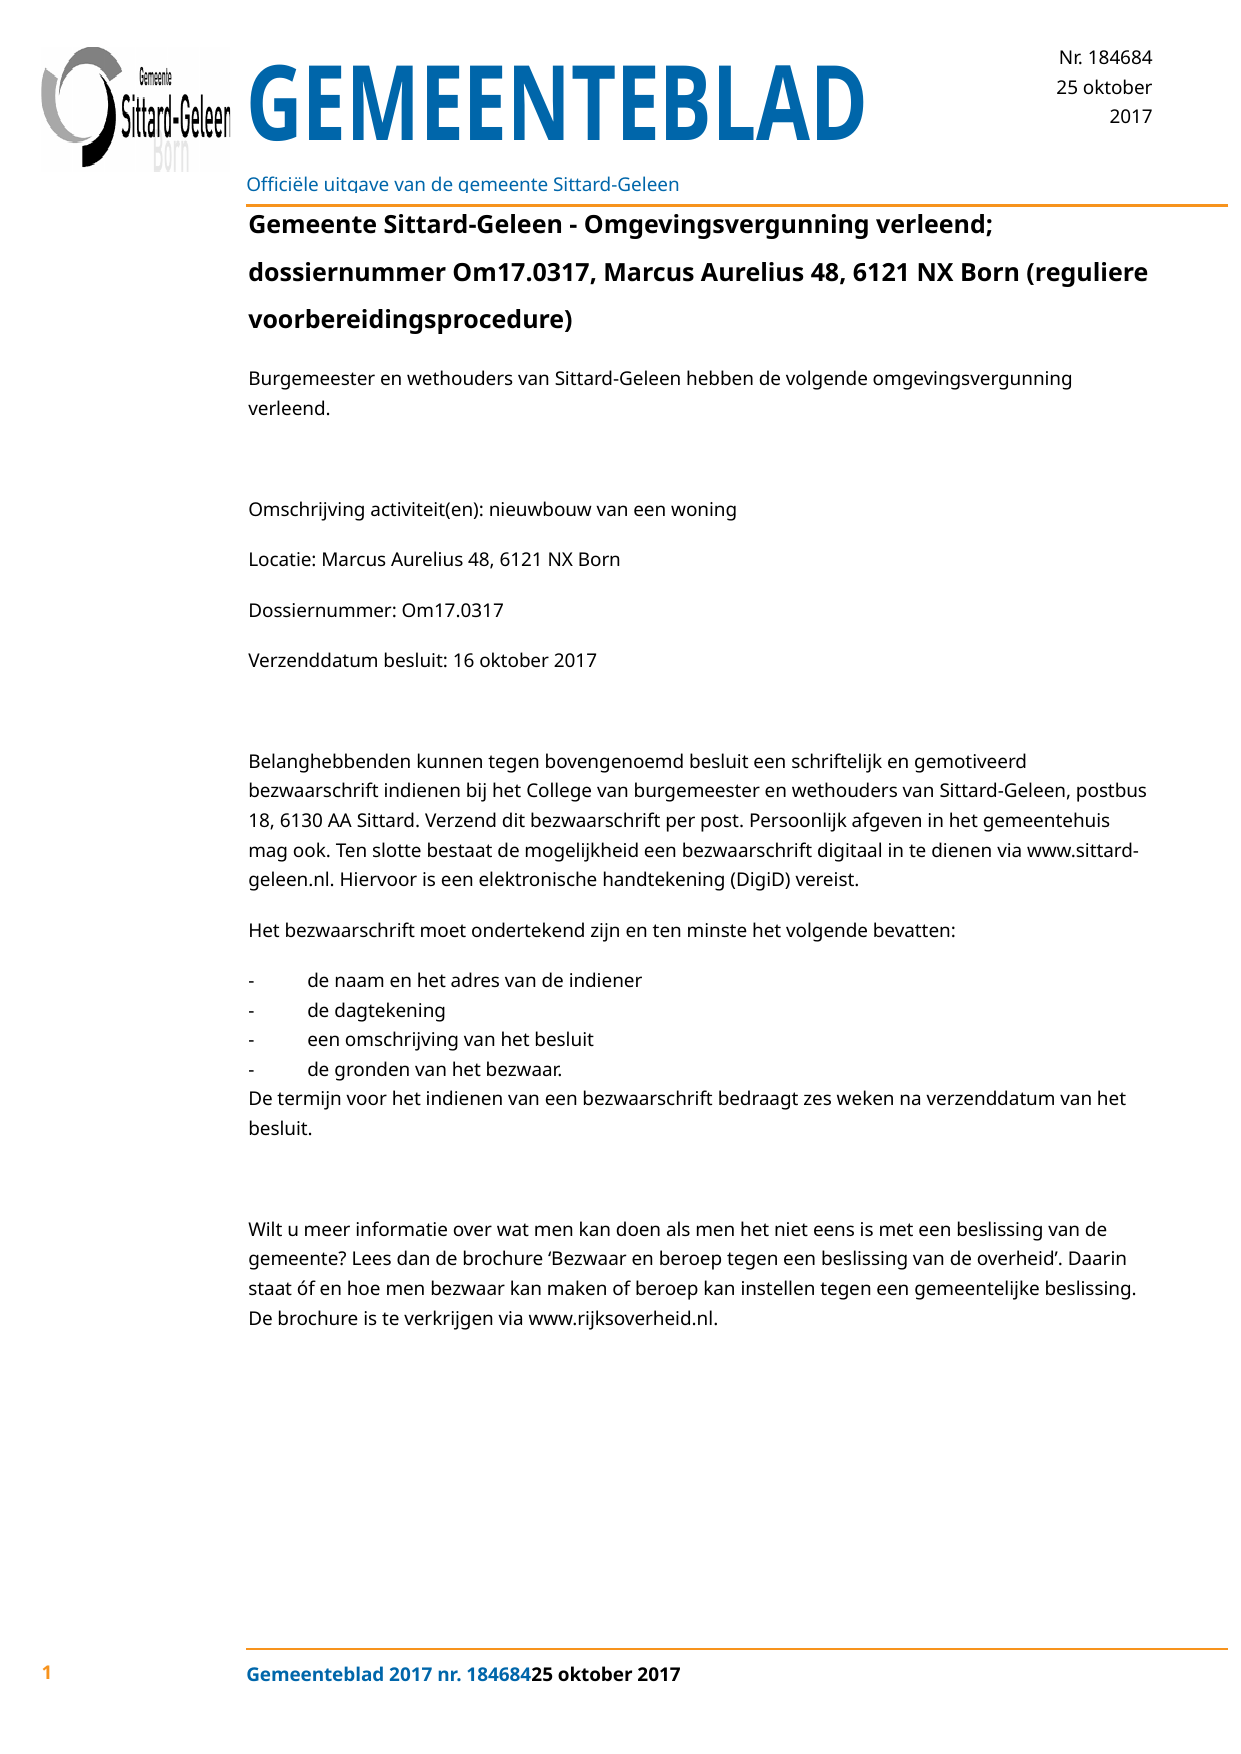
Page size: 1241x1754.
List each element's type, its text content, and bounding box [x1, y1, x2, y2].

text Omschrijving activiteit(en): nieuwbouw van een woning [248, 496, 1152, 522]
list de dagtekening [248, 997, 1152, 1022]
text Locatie: Marcus Aurelius 48, 6121 NX Born [248, 546, 1152, 572]
text Burgemeester en wethouders van Sittard-Geleen hebben de volgende omgevingsvergunning verleend. [248, 366, 1152, 421]
list een omschrijving van het besluit [248, 1026, 1152, 1052]
list de naam en het adres van de indiener [248, 967, 1152, 993]
text Dossiernummer: Om17.0317 [248, 597, 1152, 622]
text Gemeente Sittard-Geleen - Omgevingsvergunning verleend; dossiernummer Om17.0317, Marcus Aurelius 48, 6121 NX Born (reguliere voorbereidingsprocedure) [248, 207, 1152, 336]
text Het bezwaarschrift moet ondertekend zijn en ten minste het volgende bevatten: [248, 917, 1152, 942]
text Belanghebbenden kunnen tegen bovengenoemd besluit een schriftelijk en gemotiveerd bezwaarschrift indienen bij het College van burgemeester en wethouders van Sittard-Geleen, postbus 18, 6130 AA Sittard. Verzend dit bezwaarschrift per post. Persoonlijk afgeven in het gemeentehuis mag ook. Ten slotte bestaat de mogelijkheid een bezwaarschrift digitaal in te dienen via www.sittard-geleen.nl. Hiervoor is een elektronische handtekening (DigiD) vereist. [248, 748, 1152, 892]
text De termijn voor het indienen van een bezwaarschrift bedraagt zes weken na verzenddatum van het besluit. [248, 1086, 1152, 1141]
list de gronden van het bezwaar. [248, 1056, 1152, 1082]
text Wilt u meer informatie over wat men kan doen als men het niet eens is met een beslissing van de gemeente? Lees dan de brochure ‘Bezwaar en beroep tegen een beslissing van de overheid’. Daarin staat óf en hoe men bezwaar kan maken of beroep kan instellen tegen een gemeentelijke beslissing. De brochure is te verkrijgen via www.rijksoverheid.nl. [248, 1216, 1152, 1330]
text Verzenddatum besluit: 16 oktober 2017 [248, 647, 1152, 673]
picture [41, 47, 231, 172]
